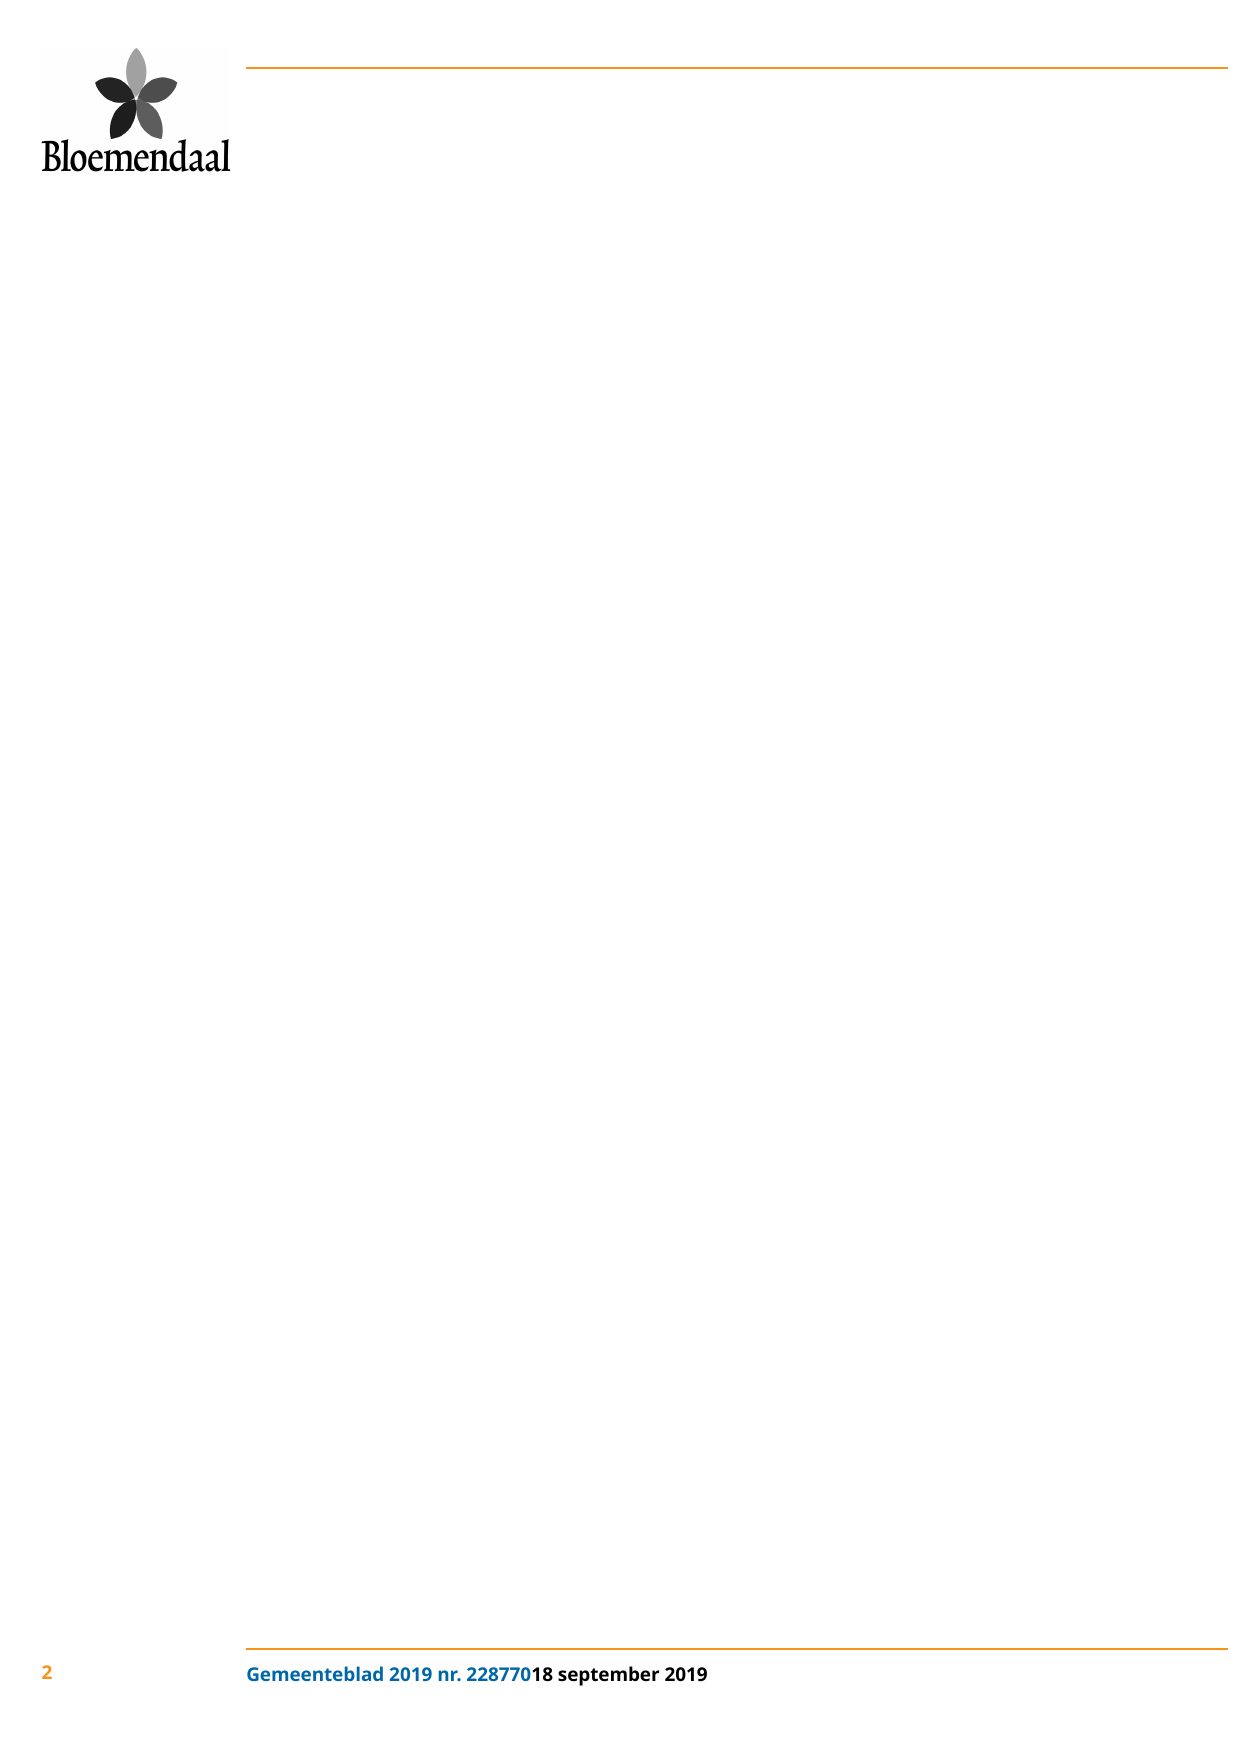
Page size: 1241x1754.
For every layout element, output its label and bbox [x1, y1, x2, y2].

picture [41, 47, 231, 172]
